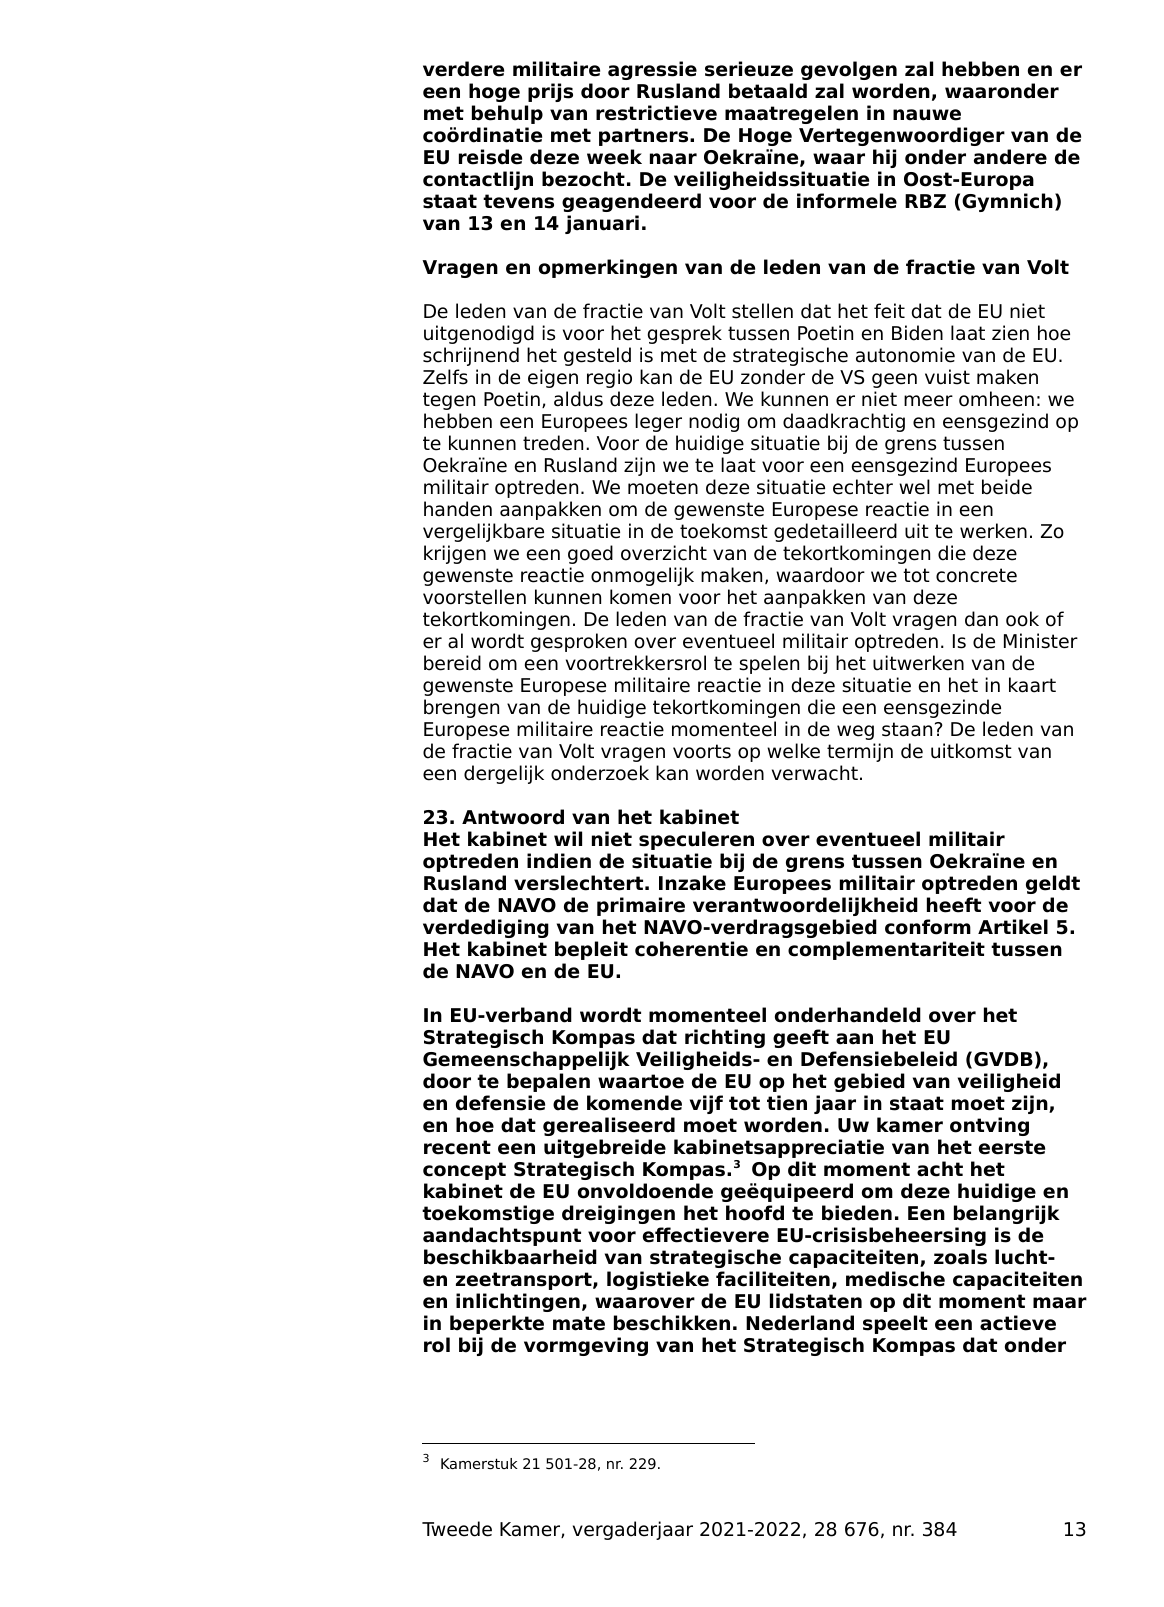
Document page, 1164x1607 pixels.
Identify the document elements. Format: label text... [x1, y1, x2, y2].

text verdere militaire agressie serieuze gevolgen zal hebben en er een hoge prijs door Rusland betaald zal worden, waaronder met behulp van restrictieve maatregelen in nauwe coördinatie met partners. De Hoge Vertegenwoordiger van de EU reisde deze week naar Oekraïne, waar hij onder andere de contactlijn bezocht. De veiligheidssituatie in Oost-Europa staat tevens geagendeerd voor de informele RBZ (Gymnich) van 13 en 14 januari. [422, 59, 1087, 235]
text Kamerstuk 21 501-28, nr. 229. [422, 1452, 1087, 1474]
text 23. Antwoord van het kabinet [422, 807, 1087, 829]
text In EU-verband wordt momenteel onderhandeld over het Strategisch Kompas dat richting geeft aan het EU Gemeenschappelijk Veiligheids- en Defensiebeleid (GVDB), door te bepalen waartoe de EU op het gebied van veiligheid en defensie de komende vijf tot tien jaar in staat moet zijn, en hoe dat gerealiseerd moet worden. Uw kamer ontving recent een uitgebreide kabinetsappreciatie van het eerste concept Strategisch Kompas. Op dit moment acht het kabinet de EU onvoldoende geëquipeerd om deze huidige en toekomstige dreigingen het hoofd te bieden. Een belangrijk aandachtspunt voor effectievere EU-crisisbeheersing is de beschikbaarheid van strategische capaciteiten, zoals lucht- en zeetransport, logistieke faciliteiten, medische capaciteiten en inlichtingen, waarover de EU lidstaten op dit moment maar in beperkte mate beschikken. Nederland speelt een actieve rol bij de vormgeving van het Strategisch Kompas dat onder [422, 1005, 1087, 1357]
subtitle Vragen en opmerkingen van de leden van de fractie van Volt [422, 257, 1087, 279]
text De leden van de fractie van Volt stellen dat het feit dat de EU niet uitgenodigd is voor het gesprek tussen Poetin en Biden laat zien hoe schrijnend het gesteld is met de strategische autonomie van de EU. Zelfs in de eigen regio kan de EU zonder de VS geen vuist maken tegen Poetin, aldus deze leden. We kunnen er niet meer omheen: we hebben een Europees leger nodig om daadkrachtig en eensgezind op te kunnen treden. Voor de huidige situatie bij de grens tussen Oekraïne en Rusland zijn we te laat voor een eensgezind Europees militair optreden. We moeten deze situatie echter wel met beide handen aanpakken om de gewenste Europese reactie in een vergelijkbare situatie in de toekomst gedetailleerd uit te werken. Zo krijgen we een goed overzicht van de tekortkomingen die deze gewenste reactie onmogelijk maken, waardoor we tot concrete voorstellen kunnen komen voor het aanpakken van deze tekortkomingen. De leden van de fractie van Volt vragen dan ook of er al wordt gesproken over eventueel militair optreden. Is de Minister bereid om een voortrekkersrol te spelen bij het uitwerken van de gewenste Europese militaire reactie in deze situatie en het in kaart brengen van de huidige tekortkomingen die een eensgezinde Europese militaire reactie momenteel in de weg staan? De leden van de fractie van Volt vragen voorts op welke termijn de uitkomst van een dergelijk onderzoek kan worden verwacht. [422, 301, 1087, 785]
text Het kabinet wil niet speculeren over eventueel militair optreden indien de situatie bij de grens tussen Oekraïne en Rusland verslechtert. Inzake Europees militair optreden geldt dat de NAVO de primaire verantwoordelijkheid heeft voor de verdediging van het NAVO-verdragsgebied conform Artikel 5. Het kabinet bepleit coherentie en complementariteit tussen de NAVO en de EU. [422, 829, 1087, 983]
